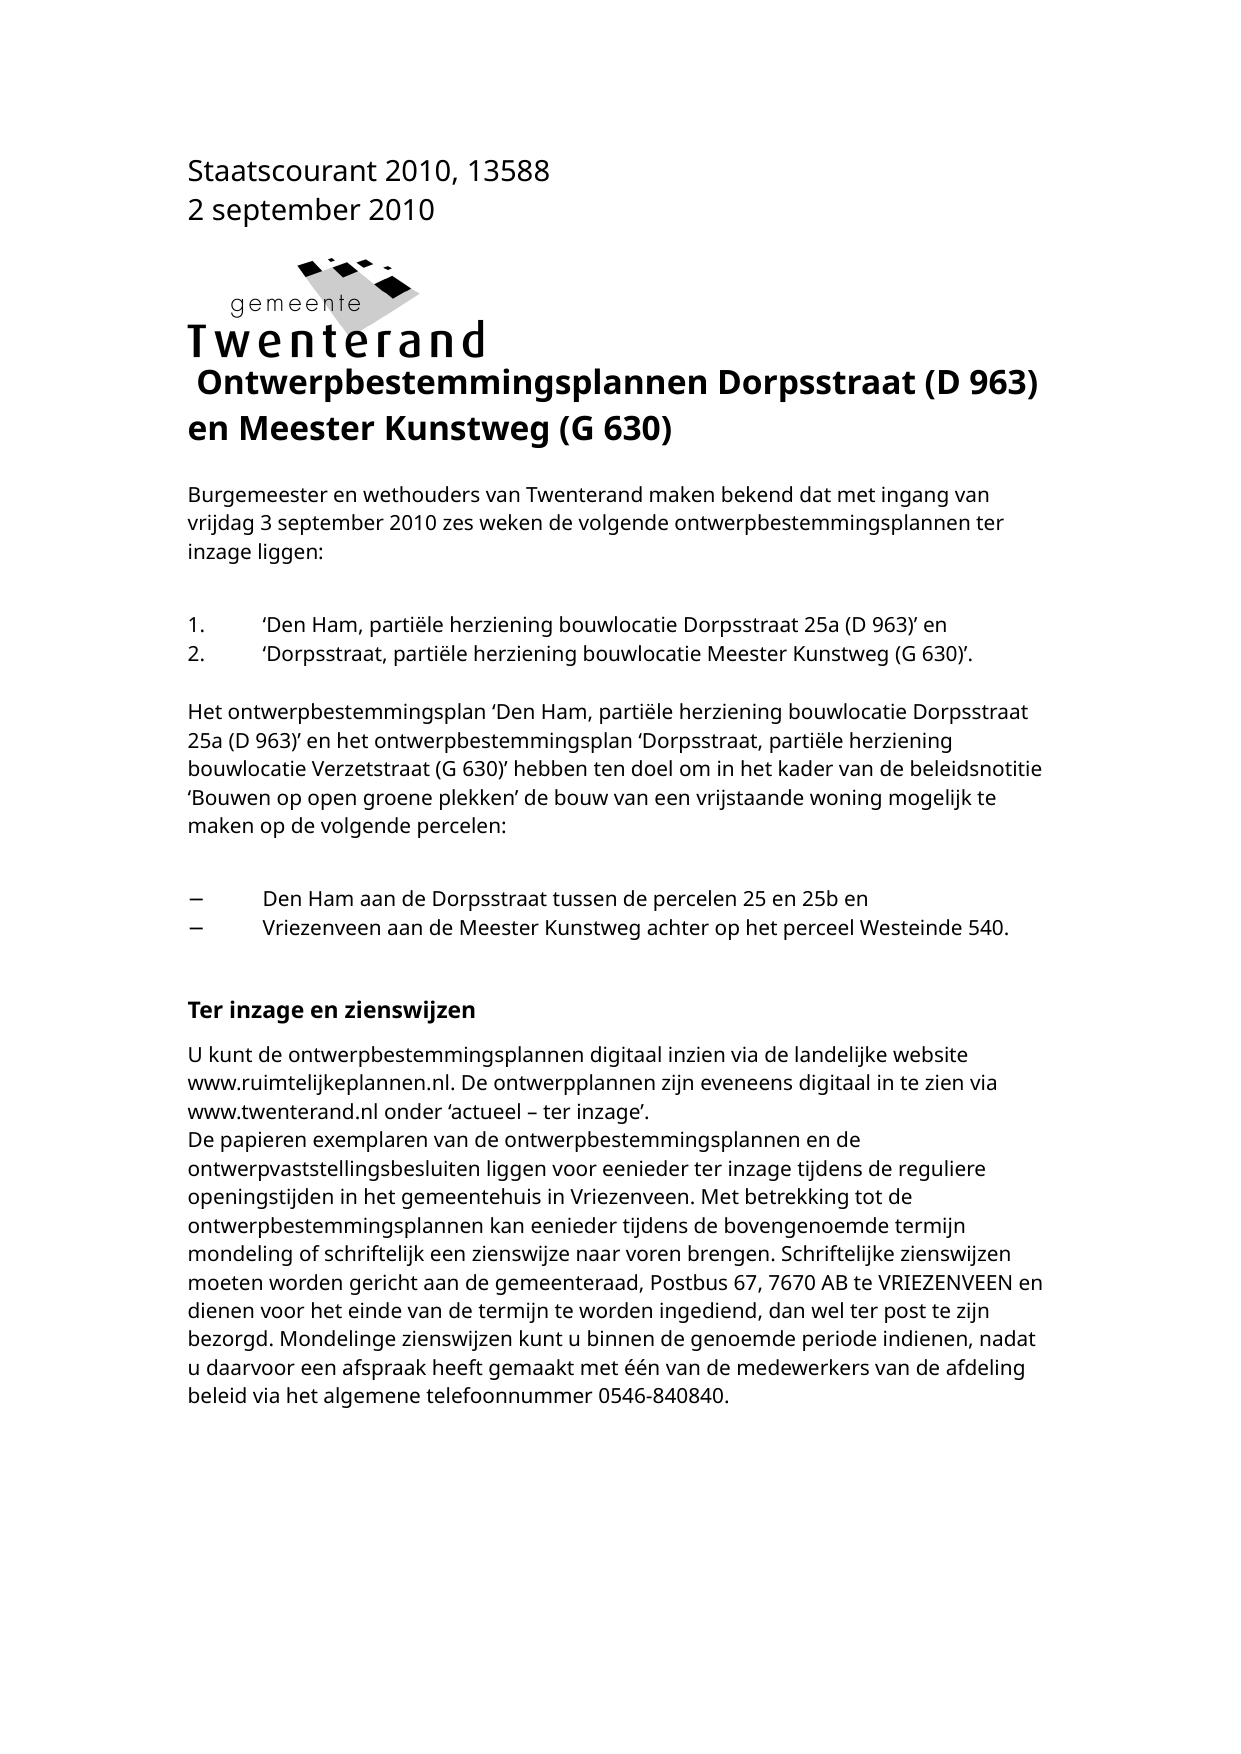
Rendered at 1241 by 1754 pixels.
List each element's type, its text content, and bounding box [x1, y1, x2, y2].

text Het ontwerpbestemmingsplan ‘Den Ham, partiële herziening bouwlocatie Dorpsstraat 25a (D 963)’ en het ontwerpbestemmingsplan ‘Dorpsstraat, partiële herziening bouwlocatie Verzetstraat (G 630)’ hebben ten doel om in het kader van de beleidsnotitie ‘Bouwen op open groene plekken’ de bouw van een vrijstaande woning mogelijk te maken op de volgende percelen: [187, 697, 1053, 839]
subtitle Ter inzage en zienswijzen [187, 994, 1053, 1025]
list ‘Dorpsstraat, partiële herziening bouwlocatie Meester Kunstweg (G 630)’. [187, 639, 1053, 667]
subtitle Ontwerpbestemmingsplannen Dorpsstraat (D 963) en Meester Kunstweg (G 630) [187, 271, 1053, 450]
picture [187, 258, 484, 359]
text Burgemeester en wethouders van Twenterand maken bekend dat met ingang van vrijdag 3 september 2010 zes weken de volgende ontwerpbestemmingsplannen ter inzage liggen: [187, 480, 1053, 565]
text Staatscourant 2010, 13588 [187, 150, 1053, 190]
list Vriezenveen aan de Meester Kunstweg achter op het perceel Westeinde 540. [187, 913, 1053, 941]
text 2 september 2010 [187, 190, 1053, 229]
list ‘Den Ham, partiële herziening bouwlocatie Dorpsstraat 25a (D 963)’ en [187, 610, 1053, 639]
text U kunt de ontwerpbestemmingsplannen digitaal inzien via de landelijke website www.ruimtelijkeplannen.nl. De ontwerpplannen zijn eveneens digitaal in te zien via www.twenterand.nl onder ‘actueel – ter inzage’. [187, 1040, 1053, 1125]
list Den Ham aan de Dorpsstraat tussen de percelen 25 en 25b en [187, 884, 1053, 913]
text De papieren exemplaren van de ontwerpbestemmingsplannen en de ontwerpvaststellingsbesluiten liggen voor eenieder ter inzage tijdens de reguliere openingstijden in het gemeentehuis in Vriezenveen. Met betrekking tot de ontwerpbestemmingsplannen kan eenieder tijdens de bovengenoemde termijn mondeling of schriftelijk een zienswijze naar voren brengen. Schriftelijke zienswijzen moeten worden gericht aan de gemeenteraad, Postbus 67, 7670 AB te VRIEZENVEEN en dienen voor het einde van de termijn te worden ingediend, dan wel ter post te zijn bezorgd. Mondelinge zienswijzen kunt u binnen de genoemde periode indienen, nadat u daarvoor een afspraak heeft gemaakt met één van de medewerkers van de afdeling beleid via het algemene telefoonnummer 0546-840840. [187, 1125, 1053, 1410]
